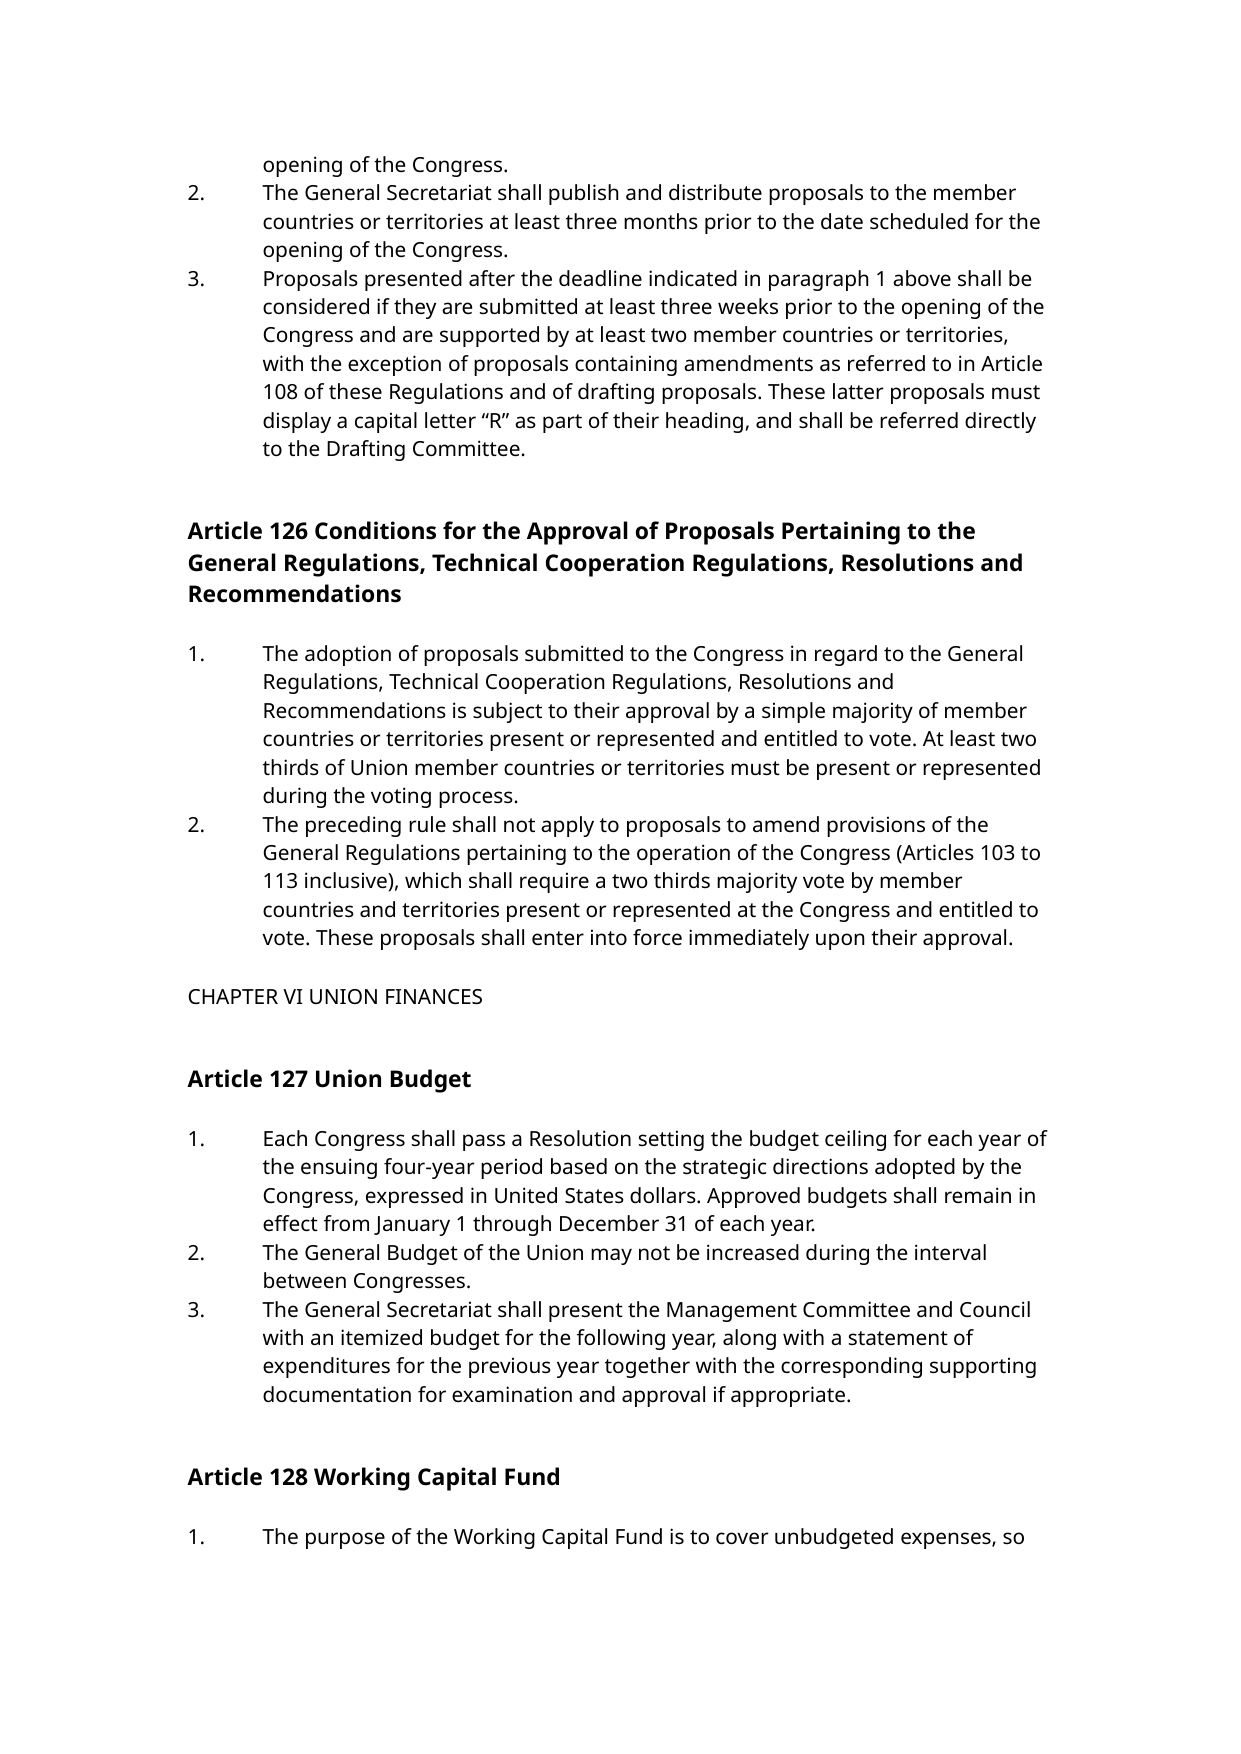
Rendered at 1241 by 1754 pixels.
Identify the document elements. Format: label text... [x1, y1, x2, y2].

list The General Budget of the Union may not be increased during the interval between Congresses. [187, 1238, 1053, 1295]
list The adoption of proposals submitted to the Congress in regard to the General Regulations, Technical Cooperation Regulations, Resolutions and Recommendations is subject to their approval by a simple majority of member countries or territories present or represented and entitled to vote. At least two thirds of Union member countries or territories must be present or represented during the voting process. [187, 639, 1053, 810]
list The purpose of the Working Capital Fund is to cover unbudgeted expenses, so [187, 1522, 1053, 1551]
list Proposals presented after the deadline indicated in paragraph 1 above shall be considered if they are submitted at least three weeks prior to the opening of the Congress and are supported by at least two member countries or territories, with the exception of proposals containing amendments as referred to in Article 108 of these Regulations and of drafting proposals. These latter proposals must display a capital letter “R” as part of their heading, and shall be referred directly to the Drafting Committee. [187, 264, 1053, 463]
subtitle Article 126 Conditions for the Approval of Proposals Pertaining to the General Regulations, Technical Cooperation Regulations, Resolutions and Recommendations [187, 515, 1053, 609]
list The preceding rule shall not apply to proposals to amend provisions of the General Regulations pertaining to the operation of the Congress (Articles 103 to 113 inclusive), which shall require a two thirds majority vote by member countries and territories present or represented at the Congress and entitled to vote. These proposals shall enter into force immediately upon their approval. [187, 810, 1053, 952]
list opening of the Congress. [187, 150, 1053, 178]
subtitle Article 127 Union Budget [187, 1063, 1053, 1094]
list The General Secretariat shall publish and distribute proposals to the member countries or territories at least three months prior to the date scheduled for the opening of the Congress. [187, 178, 1053, 264]
subtitle Article 128 Working Capital Fund [187, 1461, 1053, 1492]
list Each Congress shall pass a Resolution setting the budget ceiling for each year of the ensuing four-year period based on the strategic directions adopted by the Congress, expressed in United States dollars. Approved budgets shall remain in effect from January 1 through December 31 of each year. [187, 1124, 1053, 1238]
subtitle CHAPTER VI UNION FINANCES [187, 982, 1053, 1010]
list The General Secretariat shall present the Management Committee and Council with an itemized budget for the following year, along with a statement of expenditures for the previous year together with the corresponding supporting documentation for examination and approval if appropriate. [187, 1295, 1053, 1408]
